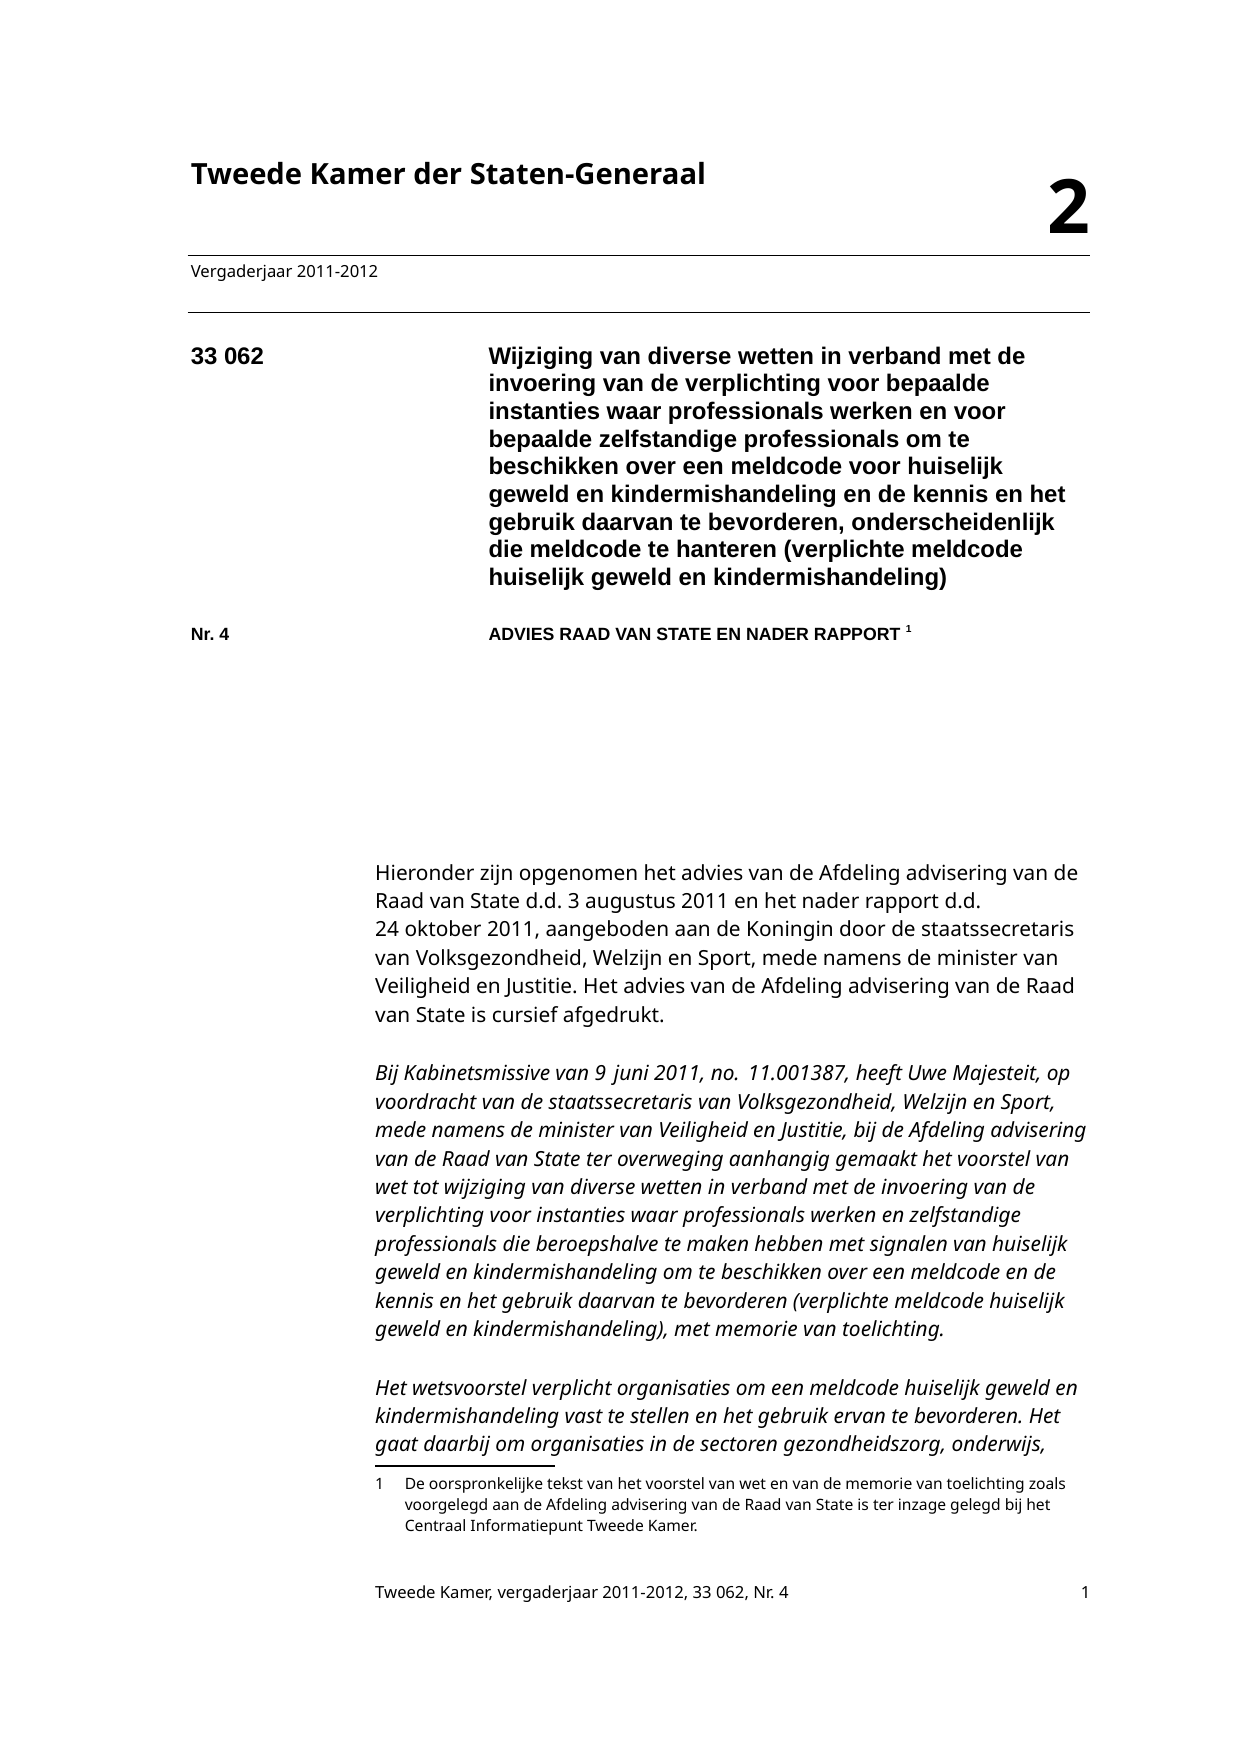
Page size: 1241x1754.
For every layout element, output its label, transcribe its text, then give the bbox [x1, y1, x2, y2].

table_cell Wijziging van diverse wetten in verband met de invoering van de verplichting voor bepaalde instanties waar professionals werken en voor bepaalde zelfstandige professionals om te beschikken over een meldcode voor huiselijk geweld en kindermishandeling en de kennis en het gebruik daarvan te bevorderen, onderscheidenlijk die meldcode te hanteren (verplichte meldcode huiselijk geweld en kindermishandeling) [485, 339, 1090, 620]
table_cell 33 062 [188, 339, 485, 620]
table_cell [188, 313, 485, 339]
table_header Tweede Kamer der Staten-Generaal [188, 150, 909, 255]
table_cell [485, 256, 1090, 312]
table_cell Vergaderjaar 2011-2012 [188, 256, 485, 312]
text Hieronder zijn opgenomen het advies van de Afdeling advisering van de Raad van State d.d. 3 augustus 2011 en het nader rapport d.d. 24 oktober 2011, aangeboden aan de Koningin door de staatssecretaris van Volksgezondheid, Welzijn en Sport, mede namens de minister van Veiligheid en Justitie. Het advies van de Afdeling advisering van de Raad van State is cursief afgedrukt. [375, 858, 1090, 1028]
text Het wetsvoorstel verplicht organisaties om een meldcode huiselijk geweld en kindermishandeling vast te stellen en het gebruik ervan te bevorderen. Het gaat daarbij om organisaties in de sectoren gezondheidszorg, onderwijs, [375, 1373, 1090, 1458]
table_cell ADVIES RAAD VAN STATE EN NADER RAPPORT [485, 620, 1090, 739]
text Bij Kabinetsmissive van 9 juni 2011, no. 11.001387, heeft Uwe Majesteit, op voordracht van de staatssecretaris van Volksgezondheid, Welzijn en Sport, mede namens de minister van Veiligheid en Justitie, bij de Afdeling advisering van de Raad van State ter overweging aanhangig gemaakt het voorstel van wet tot wijziging van diverse wetten in verband met de invoering van de verplichting voor instanties waar professionals werken en zelfstandige professionals die beroepshalve te maken hebben met signalen van huiselijk geweld en kindermishandeling om te beschikken over een meldcode en de kennis en het gebruik daarvan te bevorderen (verplichte meldcode huiselijk geweld en kindermishandeling), met memorie van toelichting. [375, 1058, 1090, 1343]
table_cell Nr. 4 [188, 620, 485, 739]
table_header 2 [910, 150, 1090, 255]
table_cell [485, 313, 1090, 339]
